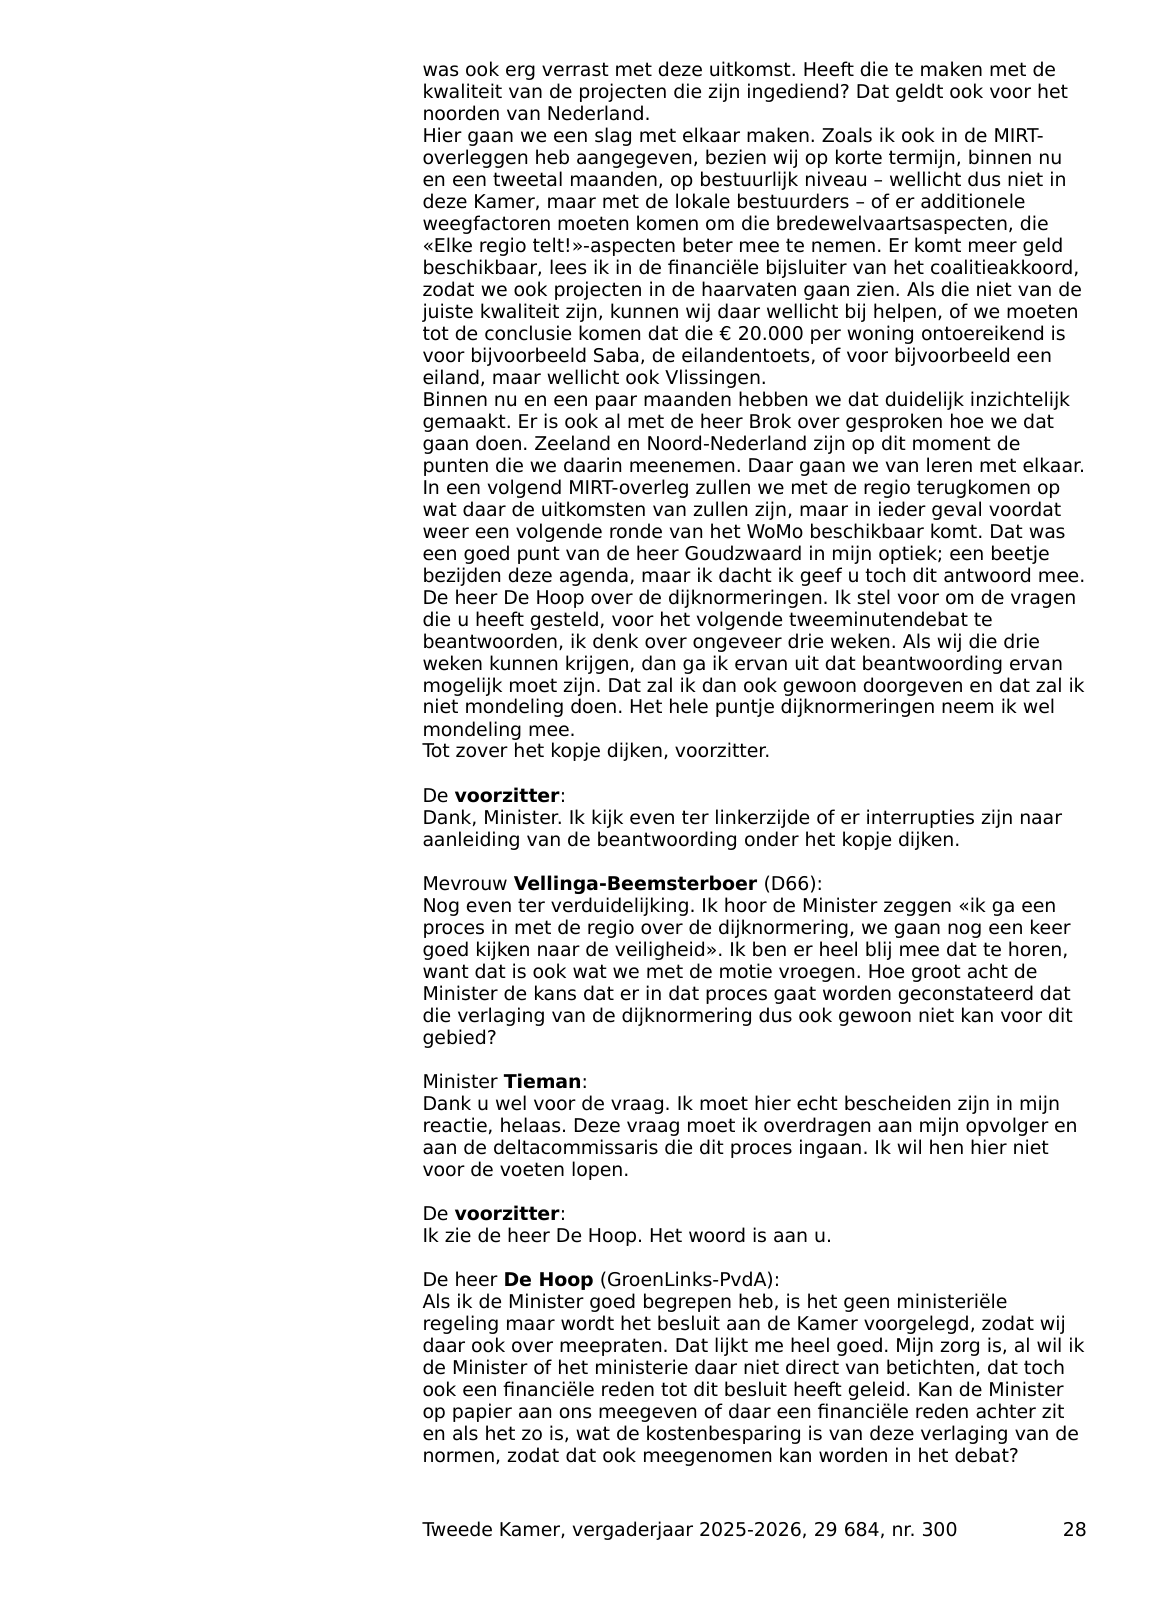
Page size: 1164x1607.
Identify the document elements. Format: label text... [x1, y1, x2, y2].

text Ik zie de heer De Hoop. Het woord is aan u. [422, 1225, 1087, 1247]
text Hier gaan we een slag met elkaar maken. Zoals ik ook in de MIRT-overleggen heb aangegeven, bezien wij op korte termijn, binnen nu en een tweetal maanden, op bestuurlijk niveau – wellicht dus niet in deze Kamer, maar met de lokale bestuurders – of er additionele weegfactoren moeten komen om die bredewelvaartsaspecten, die «Elke regio telt!»-aspecten beter mee te nemen. Er komt meer geld beschikbaar, lees ik in de financiële bijsluiter van het coalitieakkoord, zodat we ook projecten in de haarvaten gaan zien. Als die niet van de juiste kwaliteit zijn, kunnen wij daar wellicht bij helpen, of we moeten tot de conclusie komen dat die € 20.000 per woning ontoereikend is voor bijvoorbeeld Saba, de eilandentoets, of voor bijvoorbeeld een eiland, maar wellicht ook Vlissingen. [422, 125, 1087, 389]
text was ook erg verrast met deze uitkomst. Heeft die te maken met de kwaliteit van de projecten die zijn ingediend? Dat geldt ook voor het noorden van Nederland. [422, 59, 1087, 125]
text Minister Tieman: [422, 1071, 1087, 1093]
text De heer De Hoop over de dijknormeringen. Ik stel voor om de vragen die u heeft gesteld, voor het volgende tweeminutendebat te beantwoorden, ik denk over ongeveer drie weken. Als wij die drie weken kunnen krijgen, dan ga ik ervan uit dat beantwoording ervan mogelijk moet zijn. Dat zal ik dan ook gewoon doorgeven en dat zal ik niet mondeling doen. Het hele puntje dijknormeringen neem ik wel mondeling mee. [422, 587, 1087, 740]
text Tot zover het kopje dijken, voorzitter. [422, 740, 1087, 762]
text Nog even ter verduidelijking. Ik hoor de Minister zeggen «ik ga een proces in met de regio over de dijknormering, we gaan nog een keer goed kijken naar de veiligheid». Ik ben er heel blij mee dat te horen, want dat is ook wat we met de motie vroegen. Hoe groot acht de Minister de kans dat er in dat proces gaat worden geconstateerd dat die verlaging van de dijknormering dus ook gewoon niet kan voor dit gebied? [422, 895, 1087, 1048]
text Dank u wel voor de vraag. Ik moet hier echt bescheiden zijn in mijn reactie, helaas. Deze vraag moet ik overdragen aan mijn opvolger en aan de deltacommissaris die dit proces ingaan. Ik wil hen hier niet voor de voeten lopen. [422, 1093, 1087, 1181]
text De voorzitter: [422, 1203, 1087, 1225]
text Binnen nu en een paar maanden hebben we dat duidelijk inzichtelijk gemaakt. Er is ook al met de heer Brok over gesproken hoe we dat gaan doen. Zeeland en Noord-Nederland zijn op dit moment de punten die we daarin meenemen. Daar gaan we van leren met elkaar. In een volgend MIRT-overleg zullen we met de regio terugkomen op wat daar de uitkomsten van zullen zijn, maar in ieder geval voordat weer een volgende ronde van het WoMo beschikbaar komt. Dat was een goed punt van de heer Goudzwaard in mijn optiek; een beetje bezijden deze agenda, maar ik dacht ik geef u toch dit antwoord mee. [422, 389, 1087, 587]
text Mevrouw Vellinga-Beemsterboer (D66): [422, 873, 1087, 895]
text De voorzitter: [422, 784, 1087, 807]
text Dank, Minister. Ik kijk even ter linkerzijde of er interrupties zijn naar aanleiding van de beantwoording onder het kopje dijken. [422, 807, 1087, 851]
text Als ik de Minister goed begrepen heb, is het geen ministeriële regeling maar wordt het besluit aan de Kamer voorgelegd, zodat wij daar ook over meepraten. Dat lijkt me heel goed. Mijn zorg is, al wil ik de Minister of het ministerie daar niet direct van betichten, dat toch ook een financiële reden tot dit besluit heeft geleid. Kan de Minister op papier aan ons meegeven of daar een financiële reden achter zit en als het zo is, wat de kostenbesparing is van deze verlaging van de normen, zodat dat ook meegenomen kan worden in het debat? [422, 1291, 1087, 1467]
text De heer De Hoop (GroenLinks-PvdA): [422, 1269, 1087, 1291]
